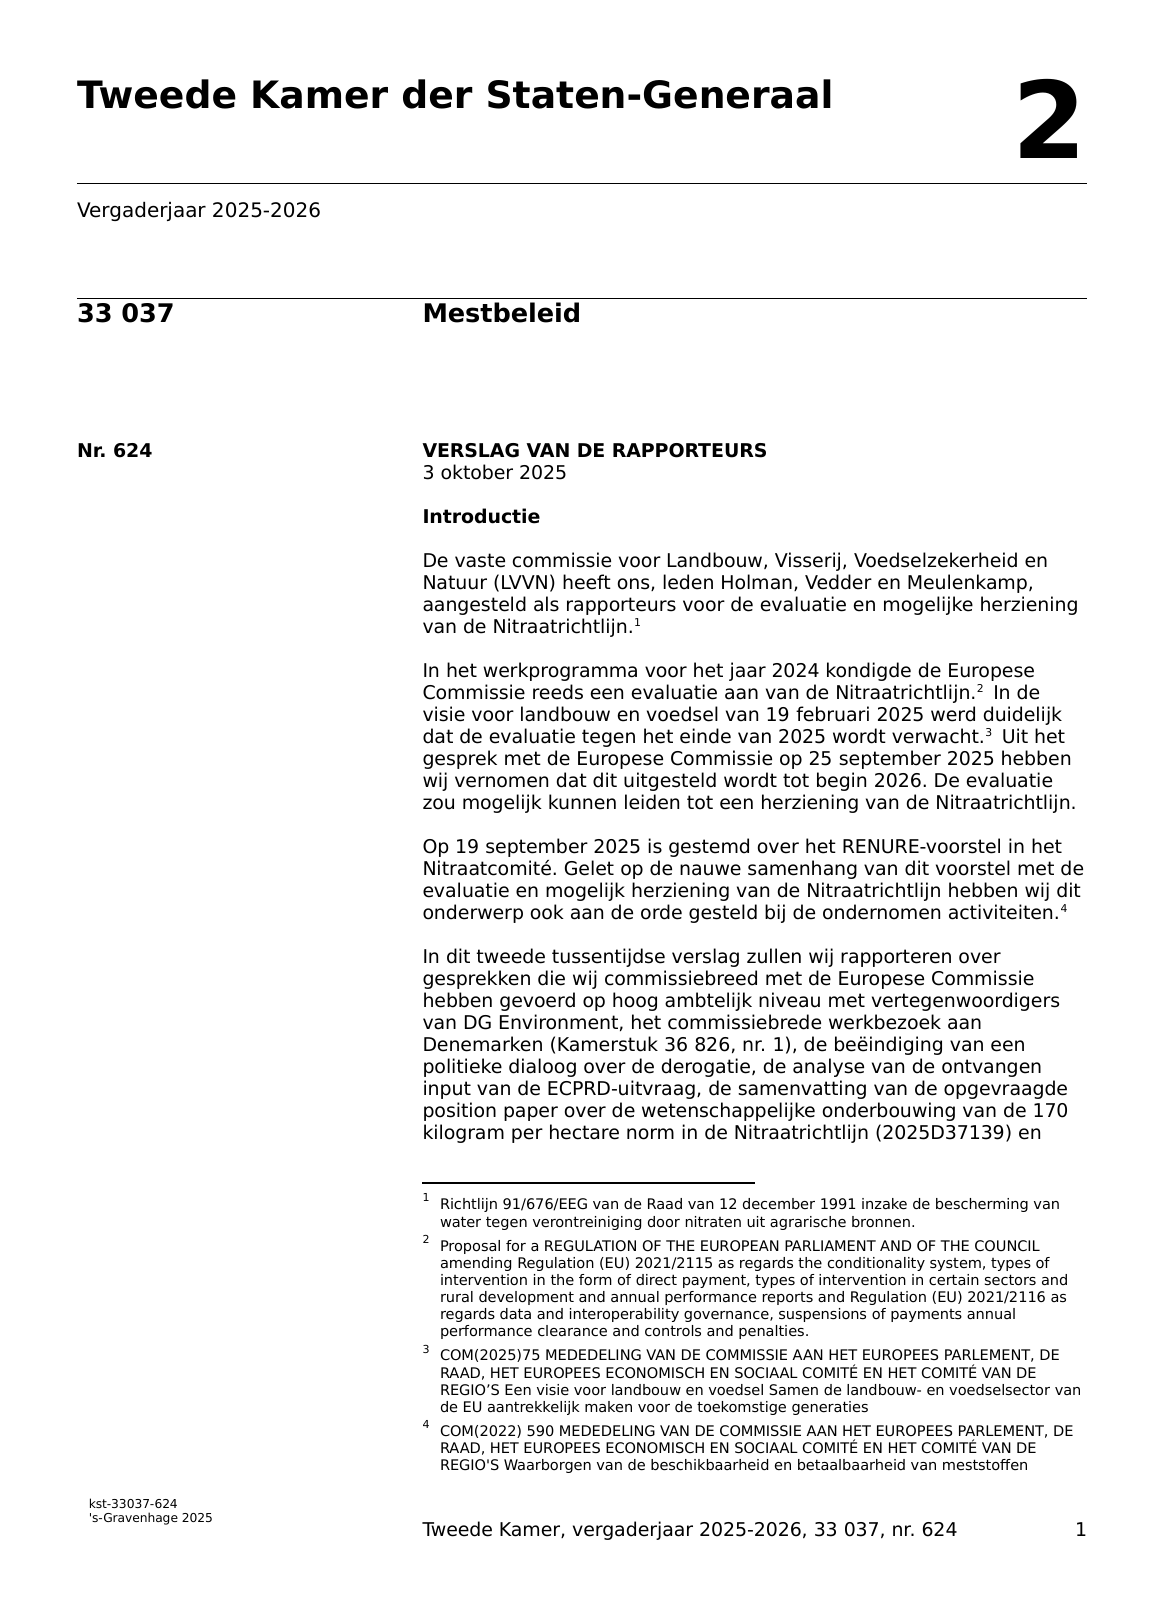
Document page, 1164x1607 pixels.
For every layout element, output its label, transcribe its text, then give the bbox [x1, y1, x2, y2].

text COM(2022) 590 MEDEDELING VAN DE COMMISSIE AAN HET EUROPEES PARLEMENT, DE RAAD, HET EUROPEES ECONOMISCH EN SOCIAAL COMITÉ EN HET COMITÉ VAN DE REGIO'S Waarborgen van de beschikbaarheid en betaalbaarheid van meststoffen [422, 1418, 1087, 1474]
text Proposal for a REGULATION OF THE EUROPEAN PARLIAMENT AND OF THE COUNCIL amending Regulation (EU) 2021/2115 as regards the conditionality system, types of intervention in the form of direct payment, types of intervention in certain sectors and rural development and annual performance reports and Regulation (EU) 2021/2116 as regards data and interoperability governance, suspensions of payments annual performance clearance and controls and penalties. [422, 1233, 1087, 1340]
text Richtlijn 91/676/EEG van de Raad van 12 december 1991 inzake de bescherming van water tegen verontreiniging door nitraten uit agrarische bronnen. [422, 1192, 1087, 1231]
table_header Tweede Kamer der Staten-Generaal [77, 59, 886, 183]
text In het werkprogramma voor het jaar 2024 kondigde de Europese Commissie reeds een evaluatie aan van de Nitraatrichtlijn. In de visie voor landbouw en voedsel van 19 februari 2025 werd duidelijk dat de evaluatie tegen het einde van 2025 wordt verwacht. Uit het gesprek met de Europese Commissie op 25 september 2025 hebben wij vernomen dat dit uitgesteld wordt tot begin 2026. De evaluatie zou mogelijk kunnen leiden tot een herziening van de Nitraatrichtlijn. [422, 660, 1087, 814]
text 's-Gravenhage 2025 [88, 1511, 323, 1525]
text 3 oktober 2025 [422, 462, 1087, 484]
table_header 2 [886, 59, 1087, 183]
subtitle Nr. 624 VERSLAG VAN DE RAPPORTEURS [77, 440, 1087, 462]
table_cell Vergaderjaar 2025-2026 [77, 184, 1087, 298]
text Op 19 september 2025 is gestemd over het RENURE-voorstel in het Nitraatcomité. Gelet op de nauwe samenhang van dit voorstel met de evaluatie en mogelijk herziening van de Nitraatrichtlijn hebben wij dit onderwerp ook aan de orde gesteld bij de ondernomen activiteiten. [422, 836, 1087, 924]
text kst-33037-624 [88, 1497, 323, 1511]
text COM(2025)75 MEDEDELING VAN DE COMMISSIE AAN HET EUROPEES PARLEMENT, DE RAAD, HET EUROPEES ECONOMISCH EN SOCIAAL COMITÉ EN HET COMITÉ VAN DE REGIO’S Een visie voor landbouw en voedsel Samen de landbouw- en voedselsector van de EU aantrekkelijk maken voor de toekomstige generaties [422, 1343, 1087, 1416]
text De vaste commissie voor Landbouw, Visserij, Voedselzekerheid en Natuur (LVVN) heeft ons, leden Holman, Vedder en Meulenkamp, aangesteld als rapporteurs voor de evaluatie en mogelijke herziening van de Nitraatrichtlijn. [422, 550, 1087, 638]
text In dit tweede tussentijdse verslag zullen wij rapporteren over gesprekken die wij commissiebreed met de Europese Commissie hebben gevoerd op hoog ambtelijk niveau met vertegenwoordigers van DG Environment, het commissiebrede werkbezoek aan Denemarken (Kamerstuk 36 826, nr. 1), de beëindiging van een politieke dialoog over de derogatie, de analyse van de ontvangen input van de ECPRD-uitvraag, de samenvatting van de opgevraagde position paper over de wetenschappelijke onderbouwing van de 170 kilogram per hectare norm in de Nitraatrichtlijn (2025D37139) en [422, 946, 1087, 1144]
subtitle 33 037 Mestbeleid [77, 299, 1087, 329]
subtitle Introductie [422, 506, 1087, 528]
